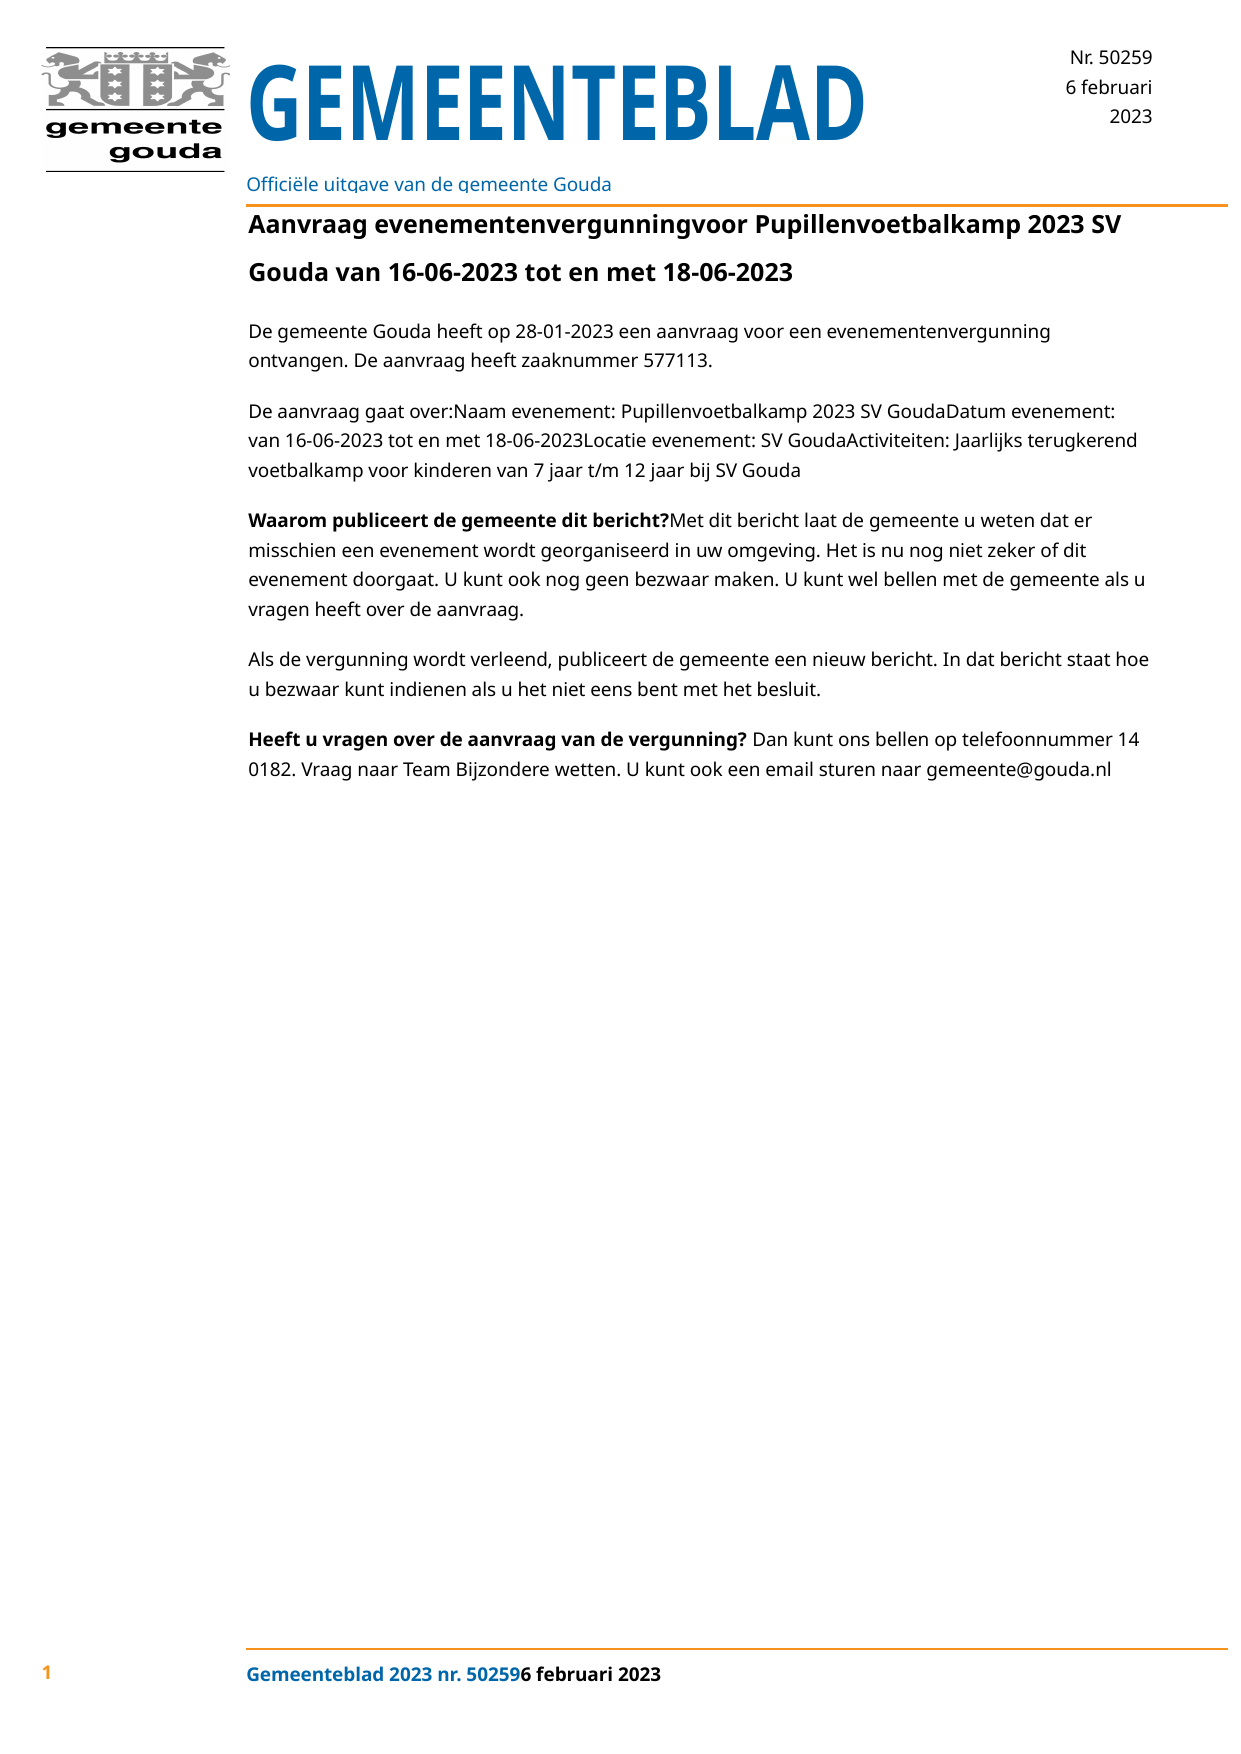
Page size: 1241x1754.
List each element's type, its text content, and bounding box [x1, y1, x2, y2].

text De aanvraag gaat over:Naam evenement: Pupillenvoetbalkamp 2023 SV GoudaDatum evenement: van 16-06-2023 tot en met 18-06-2023Locatie evenement: SV GoudaActiviteiten: Jaarlijks terugkerend voetbalkamp voor kinderen van 7 jaar t/m 12 jaar bij SV Gouda [248, 398, 1152, 483]
text Aanvraag evenementenvergunningvoor Pupillenvoetbalkamp 2023 SV Gouda van 16-06-2023 tot en met 18-06-2023 [248, 207, 1152, 288]
text De gemeente Gouda heeft op 28-01-2023 een aanvraag voor een evenementenvergunning ontvangen. De aanvraag heeft zaaknummer 577113. [248, 318, 1152, 373]
text Waarom publiceert de gemeente dit bericht?Met dit bericht laat de gemeente u weten dat er misschien een evenement wordt georganiseerd in uw omgeving. Het is nu nog niet zeker of dit evenement doorgaat. U kunt ook nog geen bezwaar maken. U kunt wel bellen met de gemeente als u vragen heeft over de aanvraag. [248, 507, 1152, 622]
text Als de vergunning wordt verleend, publiceert de gemeente een nieuw bericht. In dat bericht staat hoe u bezwaar kunt indienen als u het niet eens bent met het besluit. [248, 647, 1152, 702]
text Heeft u vragen over de aanvraag van de vergunning? Dan kunt ons bellen op telefoonnummer 14 0182. Vraag naar Team Bijzondere wetten. U kunt ook een email sturen naar gemeente@gouda.nl [248, 727, 1152, 782]
picture [41, 47, 231, 172]
